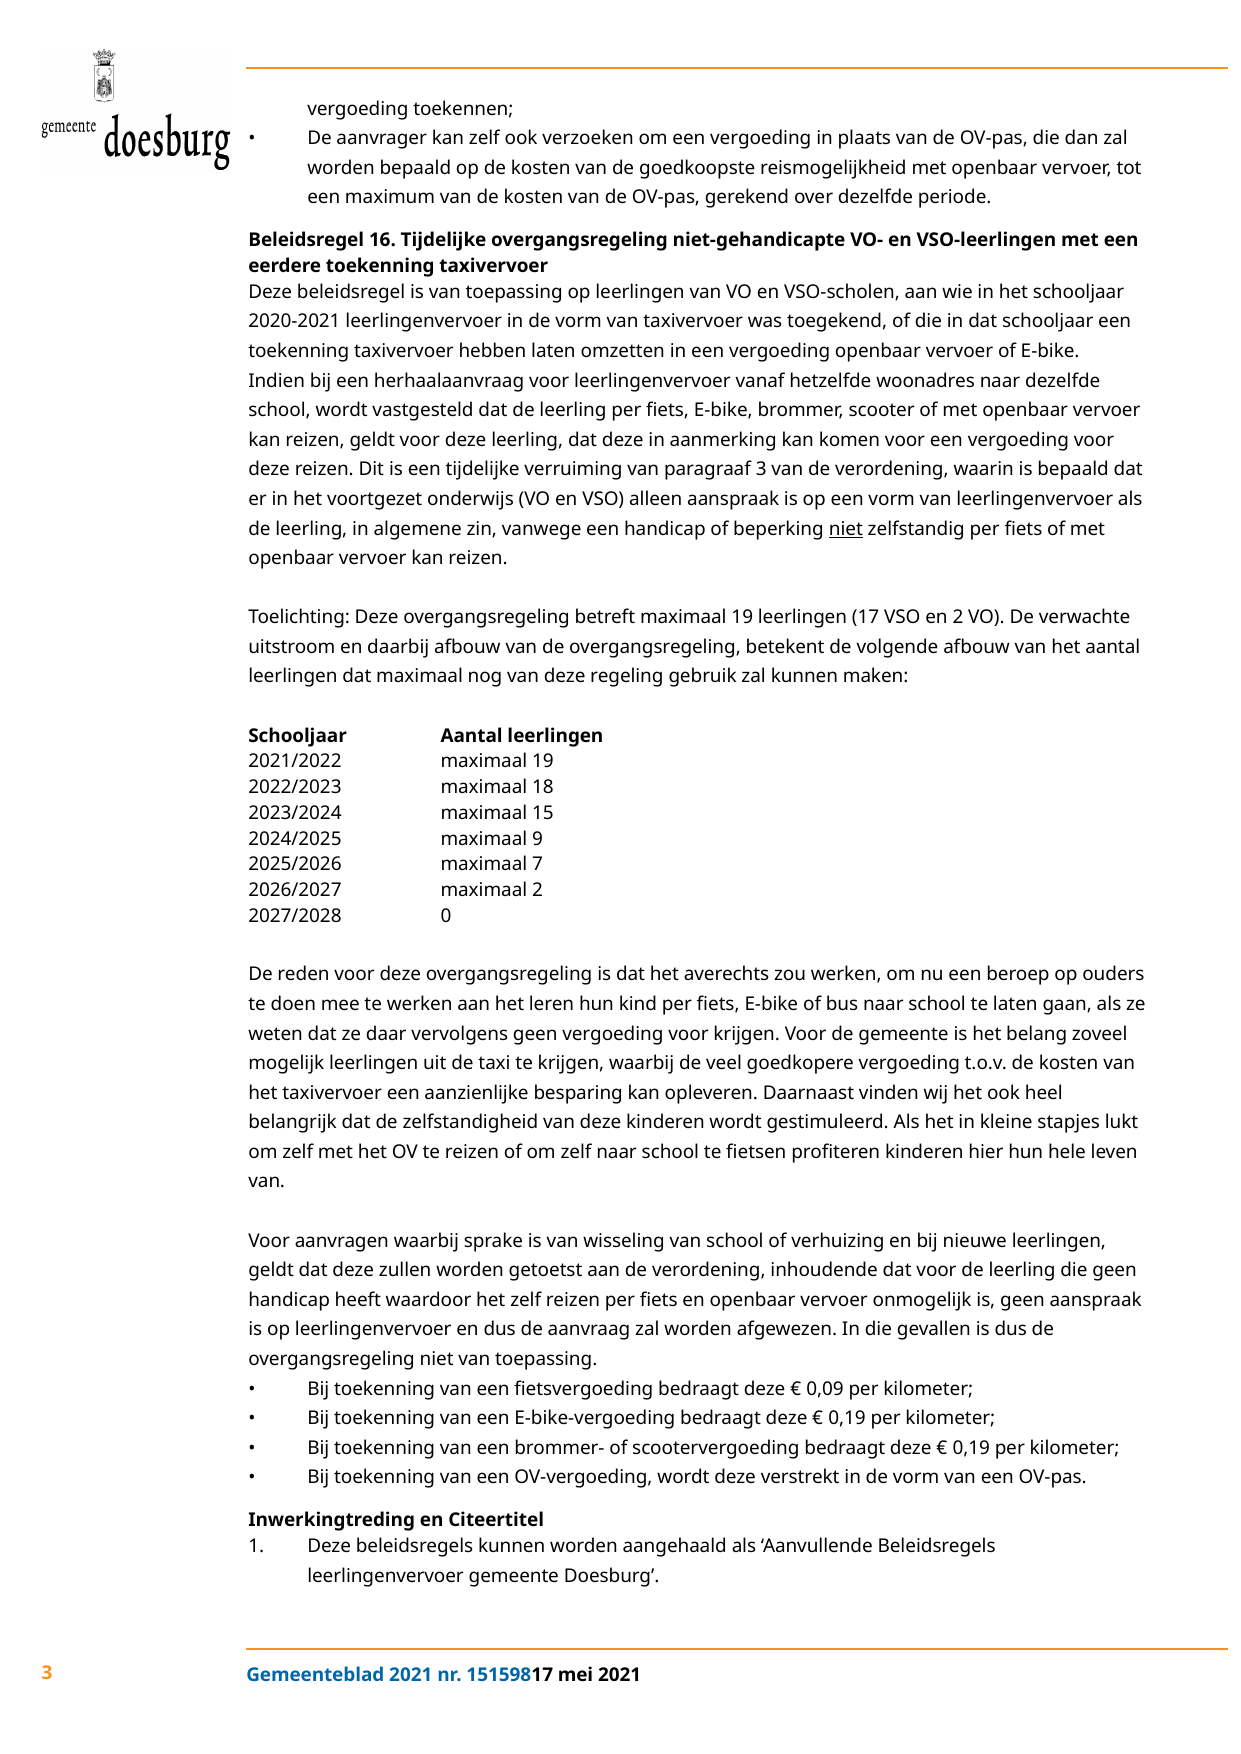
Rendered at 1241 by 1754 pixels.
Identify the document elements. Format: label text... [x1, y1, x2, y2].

text Voor aanvragen waarbij sprake is van wisseling van school of verhuizing en bij nieuwe leerlingen, geldt dat deze zullen worden getoetst aan de verordening, inhoudende dat voor de leerling die geen handicap heeft waardoor het zelf reizen per fiets en openbaar vervoer onmogelijk is, geen aanspraak is op leerlingenvervoer en dus de aanvraag zal worden afgewezen. In die gevallen is dus de overgangsregeling niet van toepassing. [248, 1227, 1152, 1371]
table_cell 2027/2028 [248, 902, 440, 928]
text Inwerkingtreding en Citeertitel [248, 1507, 1152, 1532]
table_header Aantal leerlingen [440, 722, 1152, 748]
table_cell 2026/2027 [248, 876, 440, 902]
text De reden voor deze overgangsregeling is dat het averechts zou werken, om nu een beroep op ouders te doen mee te werken aan het leren hun kind per fiets, E-bike of bus naar school te laten gaan, als ze weten dat ze daar vervolgens geen vergoeding voor krijgen. Voor de gemeente is het belang zoveel mogelijk leerlingen uit de taxi te krijgen, waarbij de veel goedkopere vergoeding t.o.v. de kosten van het taxivervoer een aanzienlijke besparing kan opleveren. Daarnaast vinden wij het ook heel belangrijk dat de zelfstandigheid van deze kinderen wordt gestimuleerd. Als het in kleine stapjes lukt om zelf met het OV te reizen of om zelf naar school te fietsen profiteren kinderen hier hun hele leven van. [248, 961, 1152, 1193]
table_header Schooljaar [248, 722, 440, 748]
table_cell maximaal 7 [440, 851, 1152, 876]
list Bij toekenning van een brommer- of scootervergoeding bedraagt deze € 0,19 per kilometer; [248, 1434, 1152, 1460]
text Toelichting: Deze overgangsregeling betreft maximaal 19 leerlingen (17 VSO en 2 VO). De verwachte uitstroom en daarbij afbouw van de overgangsregeling, betekent de volgende afbouw van het aantal leerlingen dat maximaal nog van deze regeling gebruik zal kunnen maken: [248, 603, 1152, 688]
table_cell 2023/2024 [248, 799, 440, 825]
table_cell 2024/2025 [248, 825, 440, 851]
list Deze beleidsregels kunnen worden aangehaald als ‘Aanvullende Beleidsregels leerlingenvervoer gemeente Doesburg’. [248, 1532, 1152, 1588]
text Indien bij een herhaalaanvraag voor leerlingenvervoer vanaf hetzelfde woonadres naar dezelfde school, wordt vastgesteld dat de leerling per fiets, E-bike, brommer, scooter of met openbaar vervoer kan reizen, geldt voor deze leerling, dat deze in aanmerking kan komen voor een vergoeding voor deze reizen. Dit is een tijdelijke verruiming van paragraaf 3 van de verordening, waarin is bepaald dat er in het voortgezet onderwijs (VO en VSO) alleen aanspraak is op een vorm van leerlingenvervoer als de leerling, in algemene zin, vanwege een handicap of beperking niet zelfstandig per fiets of met openbaar vervoer kan reizen. [248, 367, 1152, 570]
text Beleidsregel 16. Tijdelijke overgangsregeling niet-gehandicapte VO- en VSO-leerlingen met een eerdere toekenning taxivervoer [248, 227, 1152, 278]
list Bij toekenning van een E-bike-vergoeding bedraagt deze € 0,19 per kilometer; [248, 1404, 1152, 1430]
table_cell 2025/2026 [248, 851, 440, 876]
list vergoeding toekennen; [248, 95, 1152, 121]
table_cell maximaal 18 [440, 774, 1152, 799]
list Bij toekenning van een OV-vergoeding, wordt deze verstrekt in de vorm van een OV-pas. [248, 1463, 1152, 1489]
list De aanvrager kan zelf ook verzoeken om een vergoeding in plaats van de OV-pas, die dan zal worden bepaald op de kosten van de goedkoopste reismogelijkheid met openbaar vervoer, tot een maximum van de kosten van de OV-pas, gerekend over dezelfde periode. [248, 124, 1152, 209]
table_cell maximaal 15 [440, 799, 1152, 825]
text Deze beleidsregel is van toepassing op leerlingen van VO en VSO-scholen, aan wie in het schooljaar 2020-2021 leerlingenvervoer in de vorm van taxivervoer was toegekend, of die in dat schooljaar een toekenning taxivervoer hebben laten omzetten in een vergoeding openbaar vervoer of E-bike. [248, 278, 1152, 363]
table_cell maximaal 19 [440, 748, 1152, 773]
table_cell maximaal 2 [440, 876, 1152, 902]
table_cell 2022/2023 [248, 774, 440, 799]
list Bij toekenning van een fietsvergoeding bedraagt deze € 0,09 per kilometer; [248, 1375, 1152, 1401]
picture [41, 47, 231, 172]
table_cell 0 [440, 902, 1152, 928]
table_cell maximaal 9 [440, 825, 1152, 851]
table_cell 2021/2022 [248, 748, 440, 773]
